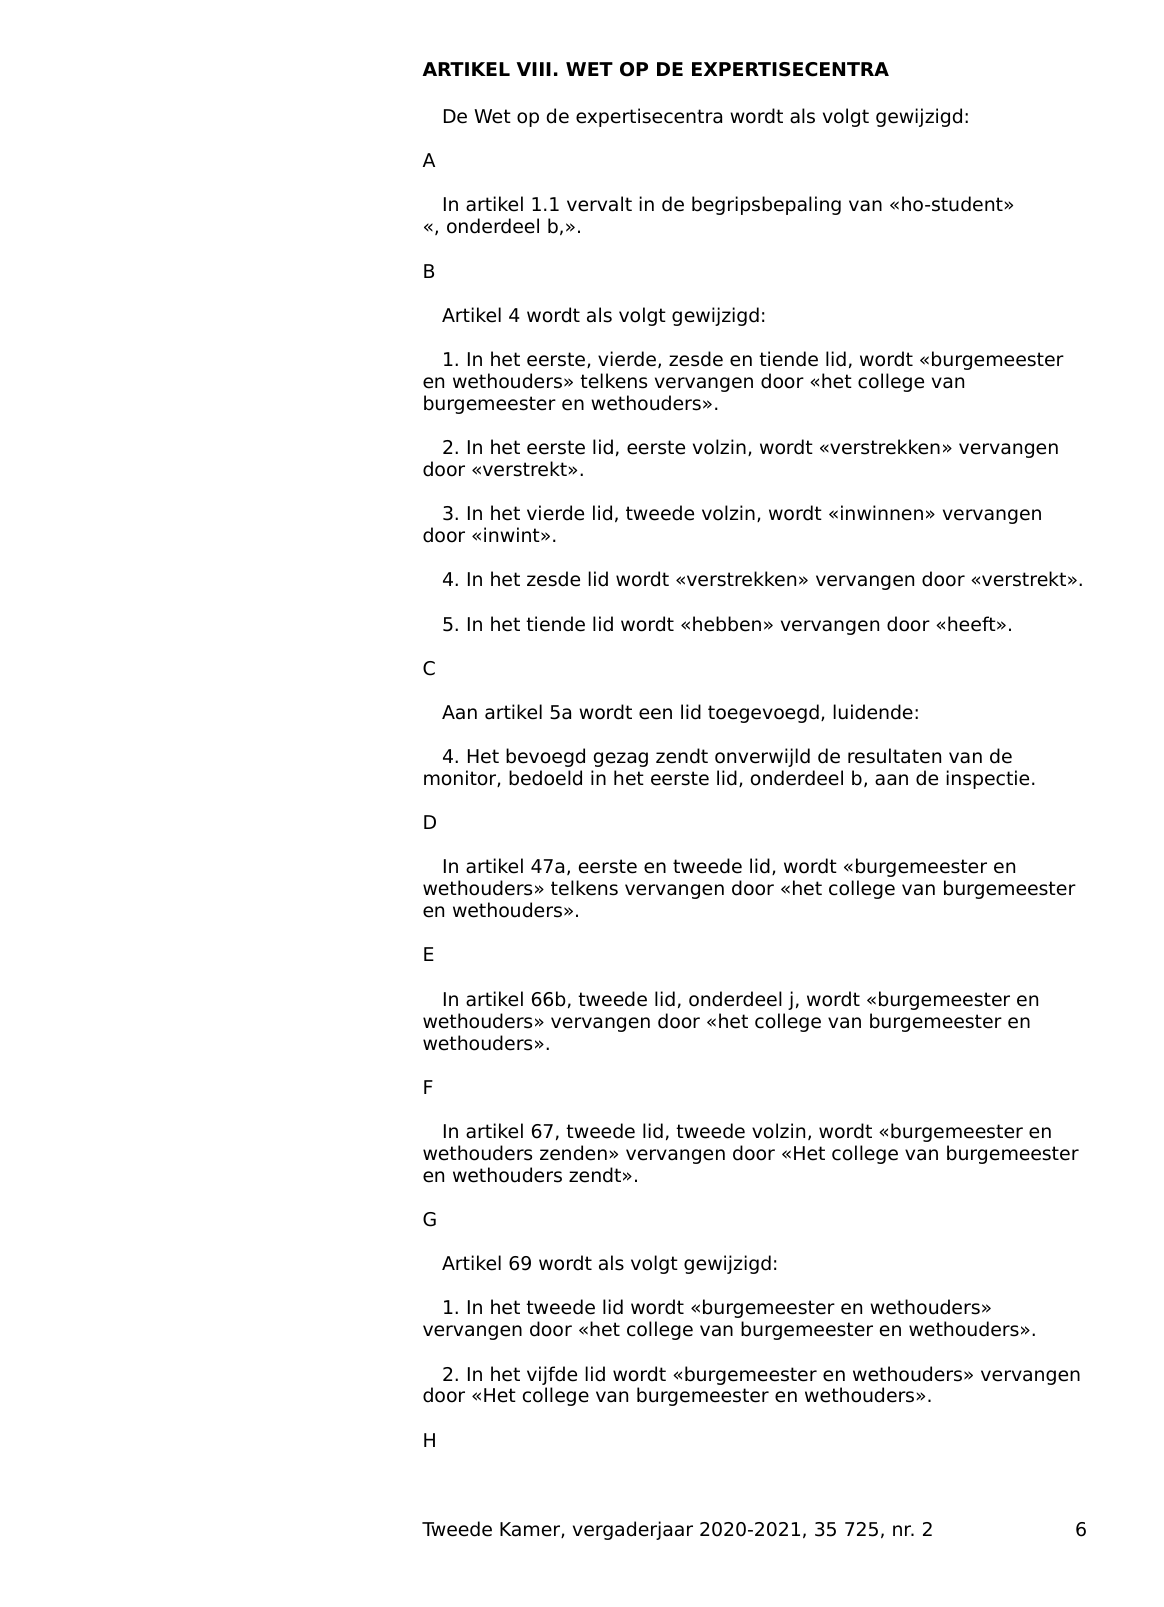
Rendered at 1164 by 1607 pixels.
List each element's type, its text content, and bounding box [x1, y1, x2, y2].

text 3. In het vierde lid, tweede volzin, wordt «inwinnen» vervangen door «inwint». [422, 503, 1087, 547]
text Artikel 4 wordt als volgt gewijzigd: [422, 305, 1087, 327]
text In artikel 1.1 vervalt in de begripsbepaling van «ho-student» «, onderdeel b,». [422, 194, 1087, 238]
text De Wet op de expertisecentra wordt als volgt gewijzigd: [422, 106, 1087, 128]
text 1. In het eerste, vierde, zesde en tiende lid, wordt «burgemeester en wethouders» telkens vervangen door «het college van burgemeester en wethouders». [422, 349, 1087, 415]
text 5. In het tiende lid wordt «hebben» vervangen door «heeft». [422, 613, 1087, 635]
text In artikel 66b, tweede lid, onderdeel j, wordt «burgemeester en wethouders» vervangen door «het college van burgemeester en wethouders». [422, 988, 1087, 1054]
text 1. In het tweede lid wordt «burgemeester en wethouders» vervangen door «het college van burgemeester en wethouders». [422, 1297, 1087, 1341]
text 4. Het bevoegd gezag zendt onverwijld de resultaten van de monitor, bedoeld in het eerste lid, onderdeel b, aan de inspectie. [422, 746, 1087, 790]
text 4. In het zesde lid wordt «verstrekken» vervangen door «verstrekt». [422, 569, 1087, 591]
text In artikel 47a, eerste en tweede lid, wordt «burgemeester en wethouders» telkens vervangen door «het college van burgemeester en wethouders». [422, 856, 1087, 922]
text G [422, 1209, 1087, 1231]
text E [422, 944, 1087, 966]
text A [422, 150, 1087, 172]
text F [422, 1077, 1087, 1099]
text In artikel 67, tweede lid, tweede volzin, wordt «burgemeester en wethouders zenden» vervangen door «Het college van burgemeester en wethouders zendt». [422, 1121, 1087, 1187]
text D [422, 812, 1087, 834]
text 2. In het eerste lid, eerste volzin, wordt «verstrekken» vervangen door «verstrekt». [422, 437, 1087, 481]
text Aan artikel 5a wordt een lid toegevoegd, luidende: [422, 702, 1087, 724]
text 2. In het vijfde lid wordt «burgemeester en wethouders» vervangen door «Het college van burgemeester en wethouders». [422, 1363, 1087, 1407]
text Artikel 69 wordt als volgt gewijzigd: [422, 1253, 1087, 1275]
text H [422, 1429, 1087, 1452]
text B [422, 261, 1087, 282]
subtitle ARTIKEL VIII. WET OP DE EXPERTISECENTRA [422, 59, 1087, 81]
text C [422, 658, 1087, 679]
